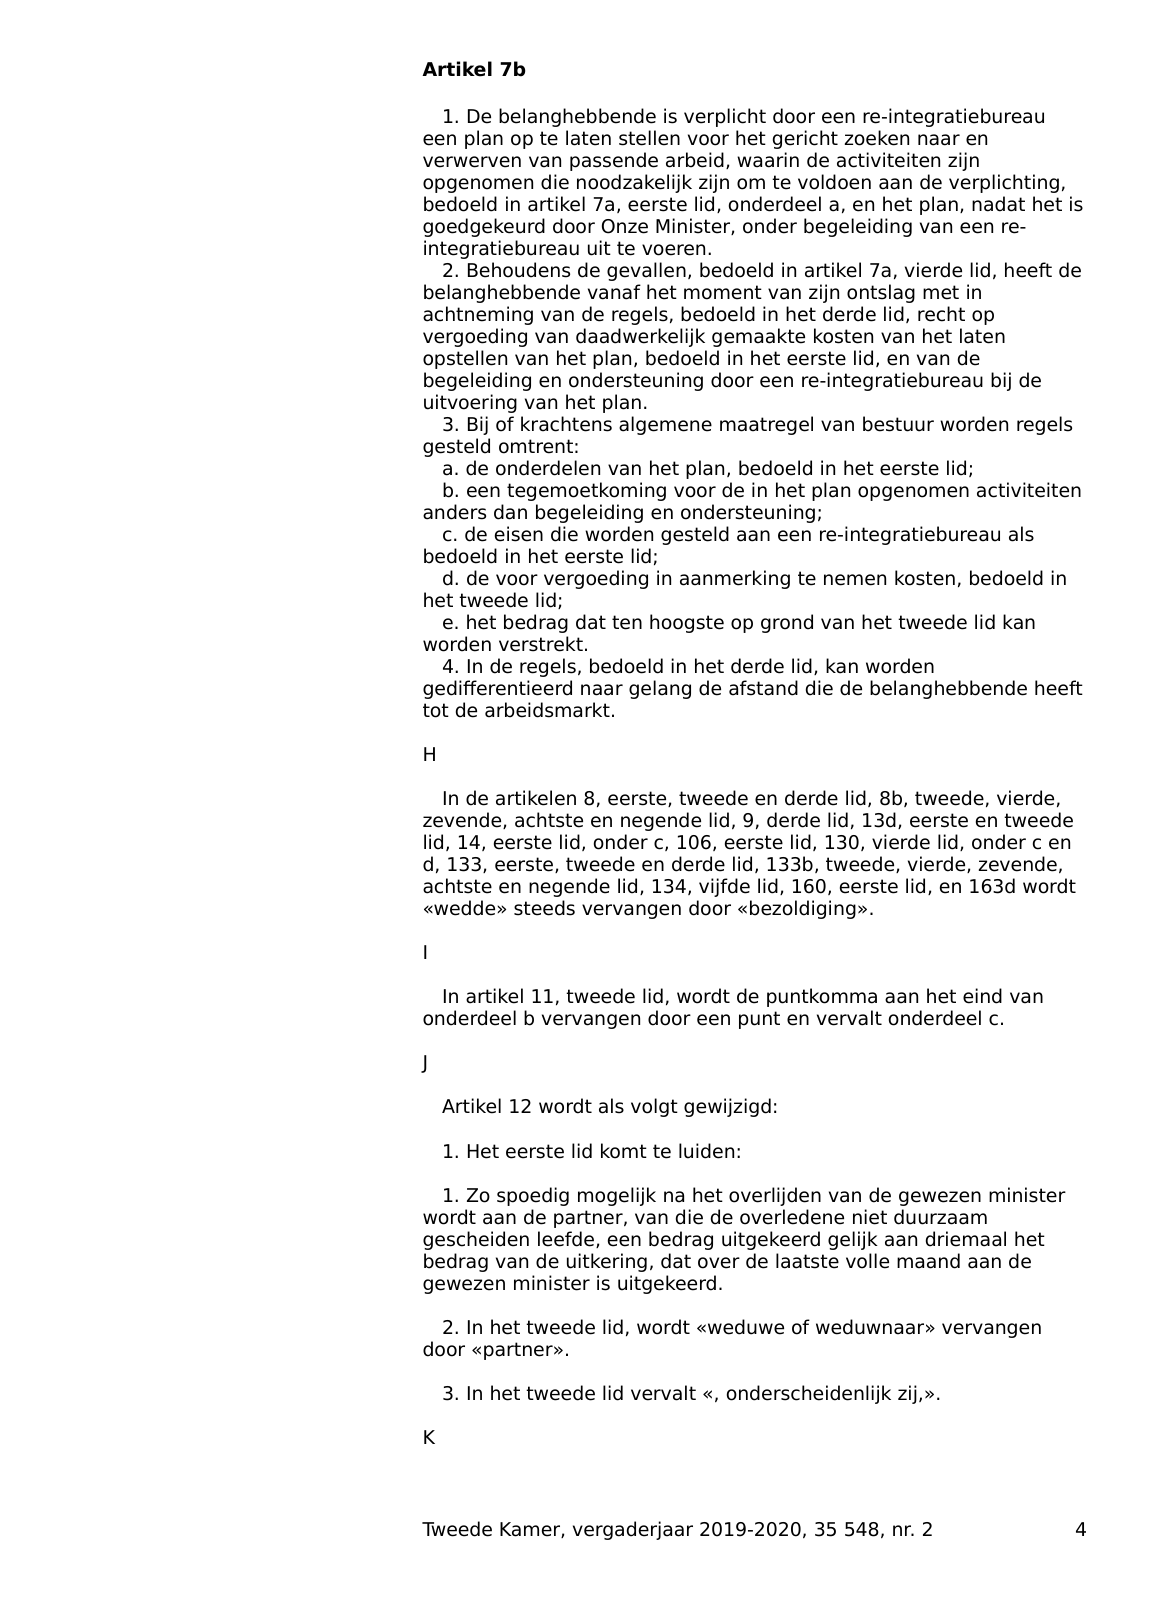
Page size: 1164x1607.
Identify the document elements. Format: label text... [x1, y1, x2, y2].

text 2. Behoudens de gevallen, bedoeld in artikel 7a, vierde lid, heeft de belanghebbende vanaf het moment van zijn ontslag met in achtneming van de regels, bedoeld in het derde lid, recht op vergoeding van daadwerkelijk gemaakte kosten van het laten opstellen van het plan, bedoeld in het eerste lid, en van de begeleiding en ondersteuning door een re-integratiebureau bij de uitvoering van het plan. [422, 260, 1087, 414]
text 4. In de regels, bedoeld in het derde lid, kan worden gedifferentieerd naar gelang de afstand die de belanghebbende heeft tot de arbeidsmarkt. [422, 656, 1087, 721]
text 1. De belanghebbende is verplicht door een re-integratiebureau een plan op te laten stellen voor het gericht zoeken naar en verwerven van passende arbeid, waarin de activiteiten zijn opgenomen die noodzakelijk zijn om te voldoen aan de verplichting, bedoeld in artikel 7a, eerste lid, onderdeel a, en het plan, nadat het is goedgekeurd door Onze Minister, onder begeleiding van een re-integratiebureau uit te voeren. [422, 106, 1087, 260]
text 1. Zo spoedig mogelijk na het overlijden van de gewezen minister wordt aan de partner, van die de overledene niet duurzaam gescheiden leefde, een bedrag uitgekeerd gelijk aan driemaal het bedrag van de uitkering, dat over de laatste volle maand aan de gewezen minister is uitgekeerd. [422, 1185, 1087, 1294]
text b. een tegemoetkoming voor de in het plan opgenomen activiteiten anders dan begeleiding en ondersteuning; [422, 480, 1087, 524]
text H [422, 744, 1087, 766]
text 3. In het tweede lid vervalt «, onderscheidenlijk zij,». [422, 1383, 1087, 1405]
text 3. Bij of krachtens algemene maatregel van bestuur worden regels gesteld omtrent: [422, 414, 1087, 458]
text c. de eisen die worden gesteld aan een re-integratiebureau als bedoeld in het eerste lid; [422, 524, 1087, 568]
text a. de onderdelen van het plan, bedoeld in het eerste lid; [422, 458, 1087, 480]
text 1. Het eerste lid komt te luiden: [422, 1141, 1087, 1162]
text e. het bedrag dat ten hoogste op grond van het tweede lid kan worden verstrekt. [422, 612, 1087, 656]
text In de artikelen 8, eerste, tweede en derde lid, 8b, tweede, vierde, zevende, achtste en negende lid, 9, derde lid, 13d, eerste en tweede lid, 14, eerste lid, onder c, 106, eerste lid, 130, vierde lid, onder c en d, 133, eerste, tweede en derde lid, 133b, tweede, vierde, zevende, achtste en negende lid, 134, vijfde lid, 160, eerste lid, en 163d wordt «wedde» steeds vervangen door «bezoldiging». [422, 788, 1087, 920]
text J [422, 1052, 1087, 1074]
text K [422, 1427, 1087, 1449]
text I [422, 942, 1087, 964]
text Artikel 12 wordt als volgt gewijzigd: [422, 1096, 1087, 1118]
text In artikel 11, tweede lid, wordt de puntkomma aan het eind van onderdeel b vervangen door een punt en vervalt onderdeel c. [422, 986, 1087, 1030]
text d. de voor vergoeding in aanmerking te nemen kosten, bedoeld in het tweede lid; [422, 568, 1087, 612]
text 2. In het tweede lid, wordt «weduwe of weduwnaar» vervangen door «partner». [422, 1317, 1087, 1361]
subtitle Artikel 7b [422, 59, 1087, 81]
